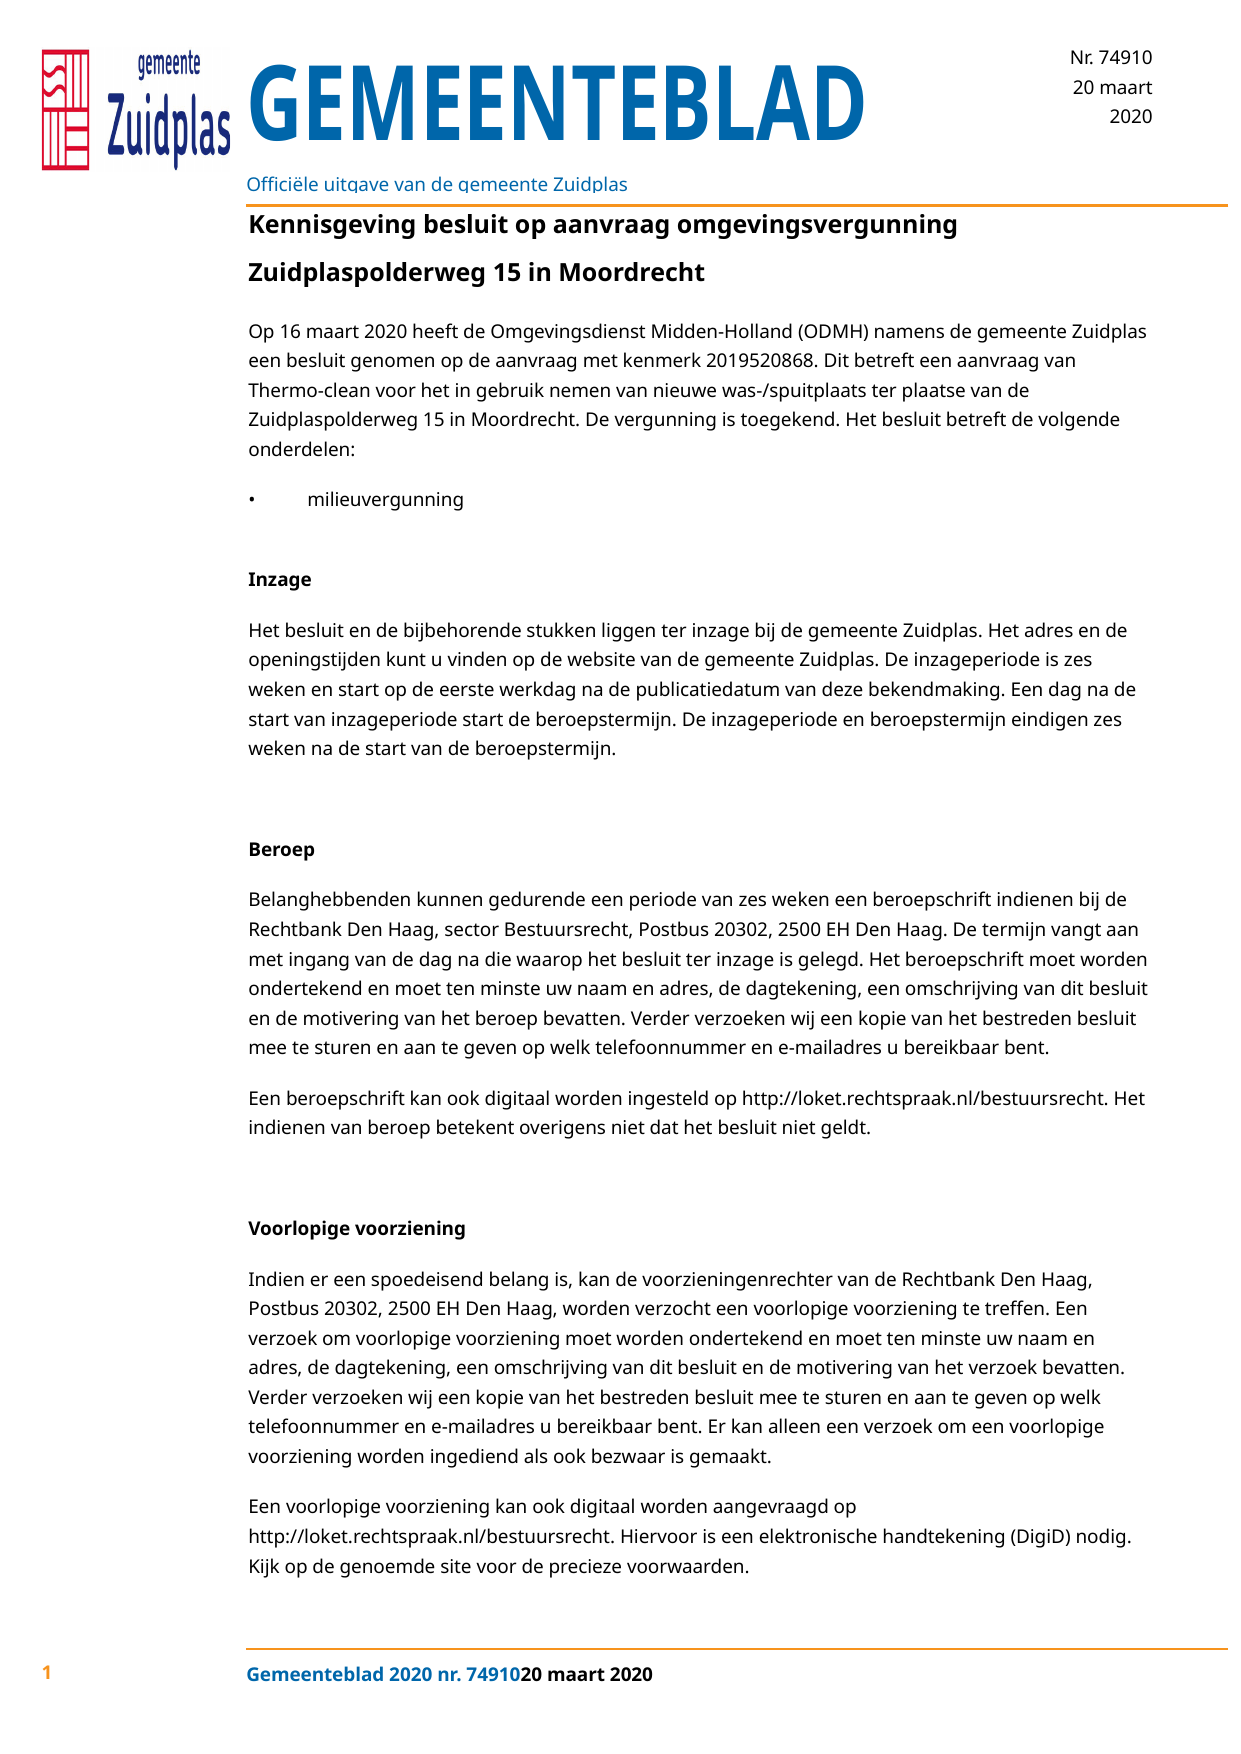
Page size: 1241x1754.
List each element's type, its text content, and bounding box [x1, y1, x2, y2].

picture [41, 47, 231, 172]
text Indien er een spoedeisend belang is, kan de voorzieningenrechter van de Rechtbank Den Haag, Postbus 20302, 2500 EH Den Haag, worden verzocht een voorlopige voorziening te treffen. Een verzoek om voorlopige voorziening moet worden ondertekend en moet ten minste uw naam en adres, de dagtekening, een omschrijving van dit besluit en de motivering van het verzoek bevatten. Verder verzoeken wij een kopie van het bestreden besluit mee te sturen en aan te geven op welk telefoonnummer en e-mailadres u bereikbaar bent. Er kan alleen een verzoek om een voorlopige voorziening worden ingediend als ook bezwaar is gemaakt. [248, 1266, 1152, 1469]
text Een voorlopige voorziening kan ook digitaal worden aangevraagd op http://loket.rechtspraak.nl/bestuursrecht. Hiervoor is een elektronische handtekening (DigiD) nodig. Kijk op de genoemde site voor de precieze voorwaarden. [248, 1494, 1152, 1579]
text Belanghebbenden kunnen gedurende een periode van zes weken een beroepschrift indienen bij de Rechtbank Den Haag, sector Bestuursrecht, Postbus 20302, 2500 EH Den Haag. De termijn vangt aan met ingang van de dag na die waarop het besluit ter inzage is gelegd. Het beroepschrift moet worden ondertekend en moet ten minste uw naam en adres, de dagtekening, een omschrijving van dit besluit en de motivering van het beroep bevatten. Verder verzoeken wij een kopie van het bestreden besluit mee te sturen en aan te geven op welk telefoonnummer en e-mailadres u bereikbaar bent. [248, 887, 1152, 1060]
list milieuvergunning [248, 487, 1152, 512]
text Inzage [248, 567, 1152, 592]
text Kennisgeving besluit op aanvraag omgevingsvergunning Zuidplaspolderweg 15 in Moordrecht [248, 207, 1152, 288]
text Beroep [248, 836, 1152, 862]
text Voorlopige voorziening [248, 1215, 1152, 1241]
text Op 16 maart 2020 heeft de Omgevingsdienst Midden-Holland (ODMH) namens de gemeente Zuidplas een besluit genomen op de aanvraag met kenmerk 2019520868. Dit betreft een aanvraag van Thermo-clean voor het in gebruik nemen van nieuwe was-/spuitplaats ter plaatse van de Zuidplaspolderweg 15 in Moordrecht. De vergunning is toegekend. Het besluit betreft de volgende onderdelen: [248, 318, 1152, 462]
text Een beroepschrift kan ook digitaal worden ingesteld op http://loket.rechtspraak.nl/bestuursrecht. Het indienen van beroep betekent overigens niet dat het besluit niet geldt. [248, 1085, 1152, 1140]
text Het besluit en de bijbehorende stukken liggen ter inzage bij de gemeente Zuidplas. Het adres en de openingstijden kunt u vinden op de website van de gemeente Zuidplas. De inzageperiode is zes weken en start op de eerste werkdag na de publicatiedatum van deze bekendmaking. Een dag na de start van inzageperiode start de beroepstermijn. De inzageperiode en beroepstermijn eindigen zes weken na de start van de beroepstermijn. [248, 617, 1152, 761]
